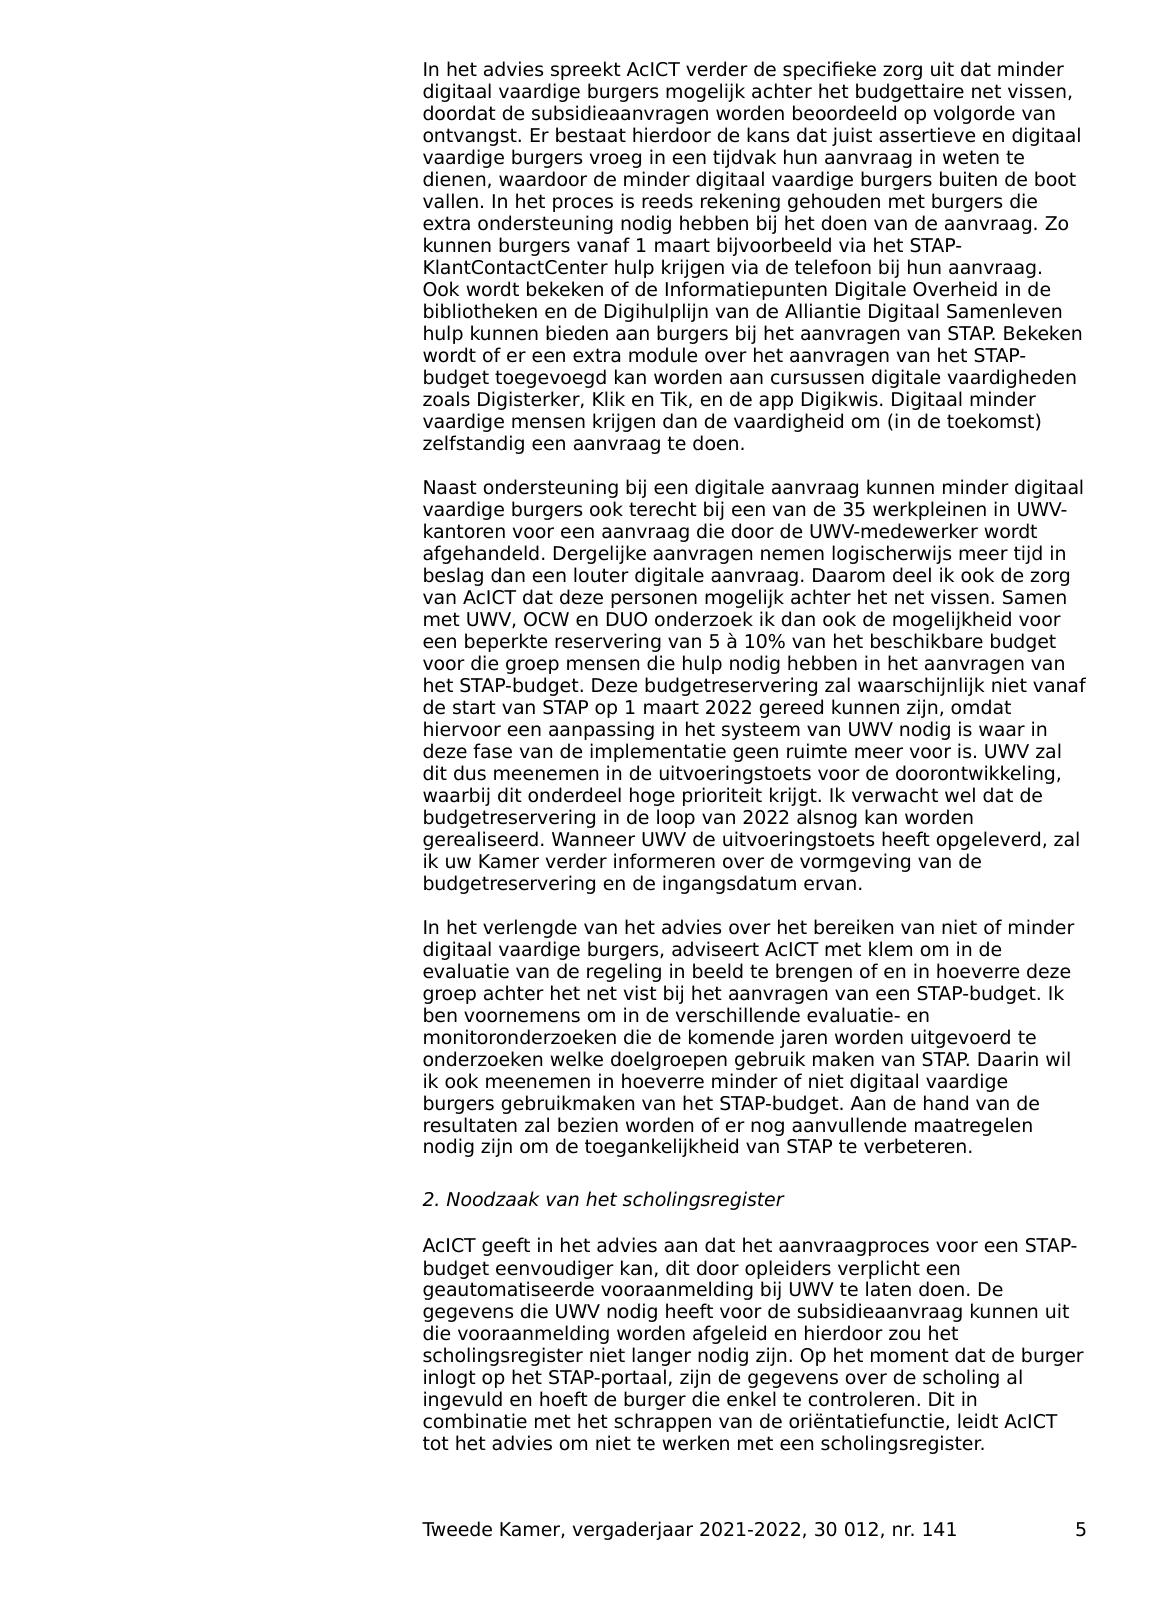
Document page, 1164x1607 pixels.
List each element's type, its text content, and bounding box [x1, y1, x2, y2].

text Naast ondersteuning bij een digitale aanvraag kunnen minder digitaal vaardige burgers ook terecht bij een van de 35 werkpleinen in UWV-kantoren voor een aanvraag die door de UWV-medewerker wordt afgehandeld. Dergelijke aanvragen nemen logischerwijs meer tijd in beslag dan een louter digitale aanvraag. Daarom deel ik ook de zorg van AcICT dat deze personen mogelijk achter het net vissen. Samen met UWV, OCW en DUO onderzoek ik dan ook de mogelijkheid voor een beperkte reservering van 5 à 10% van het beschikbare budget voor die groep mensen die hulp nodig hebben in het aanvragen van het STAP-budget. Deze budgetreservering zal waarschijnlijk niet vanaf de start van STAP op 1 maart 2022 gereed kunnen zijn, omdat hiervoor een aanpassing in het systeem van UWV nodig is waar in deze fase van de implementatie geen ruimte meer voor is. UWV zal dit dus meenemen in de uitvoeringstoets voor de doorontwikkeling, waarbij dit onderdeel hoge prioriteit krijgt. Ik verwacht wel dat de budgetreservering in de loop van 2022 alsnog kan worden gerealiseerd. Wanneer UWV de uitvoeringstoets heeft opgeleverd, zal ik uw Kamer verder informeren over de vormgeving van de budgetreservering en de ingangsdatum ervan. [422, 477, 1087, 894]
subtitle 2. Noodzaak van het scholingsregister [422, 1188, 1087, 1210]
text AcICT geeft in het advies aan dat het aanvraagproces voor een STAP-budget eenvoudiger kan, dit door opleiders verplicht een geautomatiseerde vooraanmelding bij UWV te laten doen. De gegevens die UWV nodig heeft voor de subsidieaanvraag kunnen uit die vooraanmelding worden afgeleid en hierdoor zou het scholingsregister niet langer nodig zijn. Op het moment dat de burger inlogt op het STAP-portaal, zijn de gegevens over de scholing al ingevuld en hoeft de burger die enkel te controleren. Dit in combinatie met het schrappen van de oriëntatiefunctie, leidt AcICT tot het advies om niet te werken met een scholingsregister. [422, 1235, 1087, 1455]
text In het verlengde van het advies over het bereiken van niet of minder digitaal vaardige burgers, adviseert AcICT met klem om in de evaluatie van de regeling in beeld te brengen of en in hoeverre deze groep achter het net vist bij het aanvragen van een STAP-budget. Ik ben voornemens om in de verschillende evaluatie- en monitoronderzoeken die de komende jaren worden uitgevoerd te onderzoeken welke doelgroepen gebruik maken van STAP. Daarin wil ik ook meenemen in hoeverre minder of niet digitaal vaardige burgers gebruikmaken van het STAP-budget. Aan de hand van de resultaten zal bezien worden of er nog aanvullende maatregelen nodig zijn om de toegankelijkheid van STAP te verbeteren. [422, 917, 1087, 1158]
text In het advies spreekt AcICT verder de specifieke zorg uit dat minder digitaal vaardige burgers mogelijk achter het budgettaire net vissen, doordat de subsidieaanvragen worden beoordeeld op volgorde van ontvangst. Er bestaat hierdoor de kans dat juist assertieve en digitaal vaardige burgers vroeg in een tijdvak hun aanvraag in weten te dienen, waardoor de minder digitaal vaardige burgers buiten de boot vallen. In het proces is reeds rekening gehouden met burgers die extra ondersteuning nodig hebben bij het doen van de aanvraag. Zo kunnen burgers vanaf 1 maart bijvoorbeeld via het STAP-KlantContactCenter hulp krijgen via de telefoon bij hun aanvraag. Ook wordt bekeken of de Informatiepunten Digitale Overheid in de bibliotheken en de Digihulplijn van de Alliantie Digitaal Samenleven hulp kunnen bieden aan burgers bij het aanvragen van STAP. Bekeken wordt of er een extra module over het aanvragen van het STAP-budget toegevoegd kan worden aan cursussen digitale vaardigheden zoals Digisterker, Klik en Tik, en de app Digikwis. Digitaal minder vaardige mensen krijgen dan de vaardigheid om (in de toekomst) zelfstandig een aanvraag te doen. [422, 59, 1087, 455]
